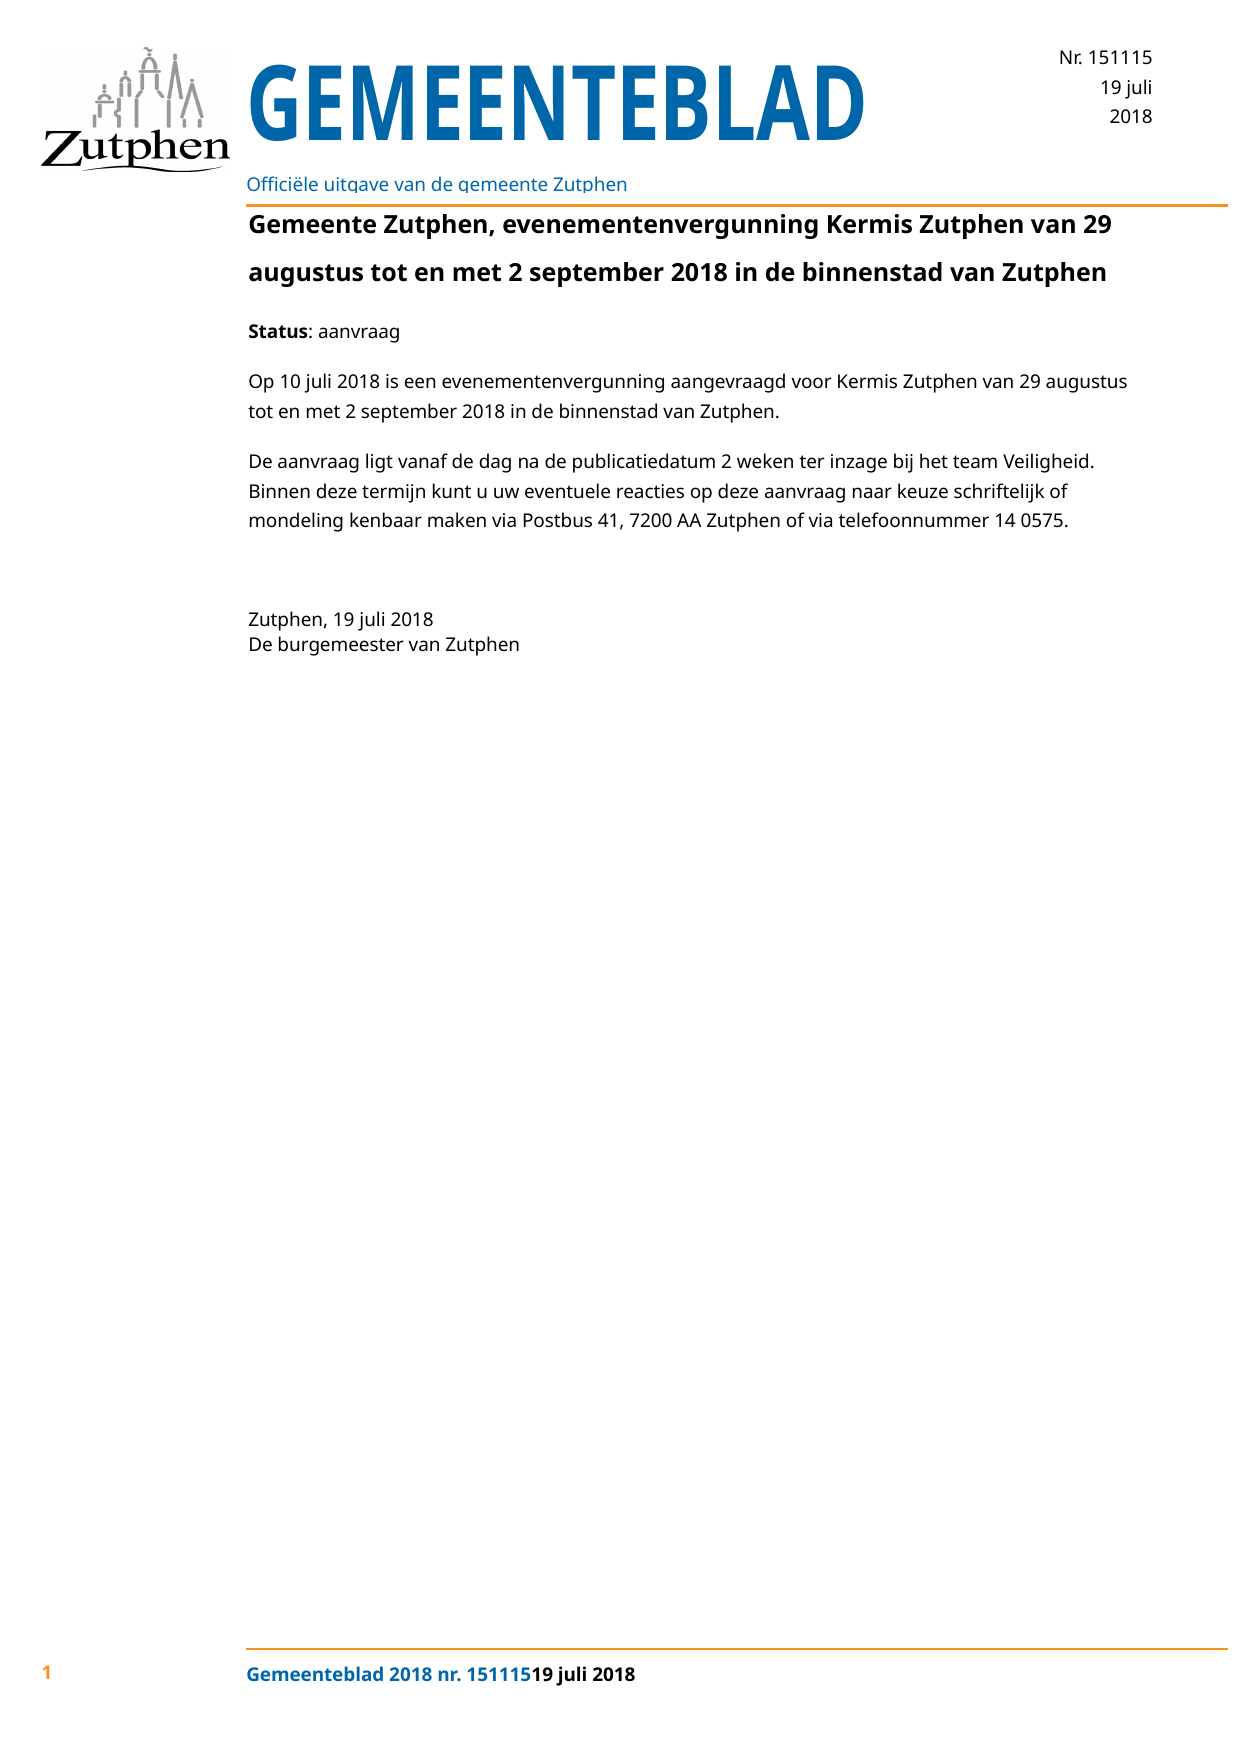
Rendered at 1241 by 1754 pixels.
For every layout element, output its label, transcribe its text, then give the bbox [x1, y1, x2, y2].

text Status: aanvraag [248, 318, 1152, 344]
text De aanvraag ligt vanaf de dag na de publicatiedatum 2 weken ter inzage bij het team Veiligheid. Binnen deze termijn kunt u uw eventuele reacties op deze aanvraag naar keuze schriftelijk of mondeling kenbaar maken via Postbus 41, 7200 AA Zutphen of via telefoonnummer 14 0575. [248, 448, 1152, 533]
picture [41, 47, 231, 172]
text Op 10 juli 2018 is een evenementenvergunning aangevraagd voor Kermis Zutphen van 29 augustus tot en met 2 september 2018 in de binnenstad van Zutphen. [248, 368, 1152, 424]
text Zutphen, 19 juli 2018 [248, 606, 1152, 631]
text De burgemeester van Zutphen [248, 631, 1152, 657]
text Gemeente Zutphen, evenementenvergunning Kermis Zutphen van 29 augustus tot en met 2 september 2018 in de binnenstad van Zutphen [248, 207, 1152, 288]
